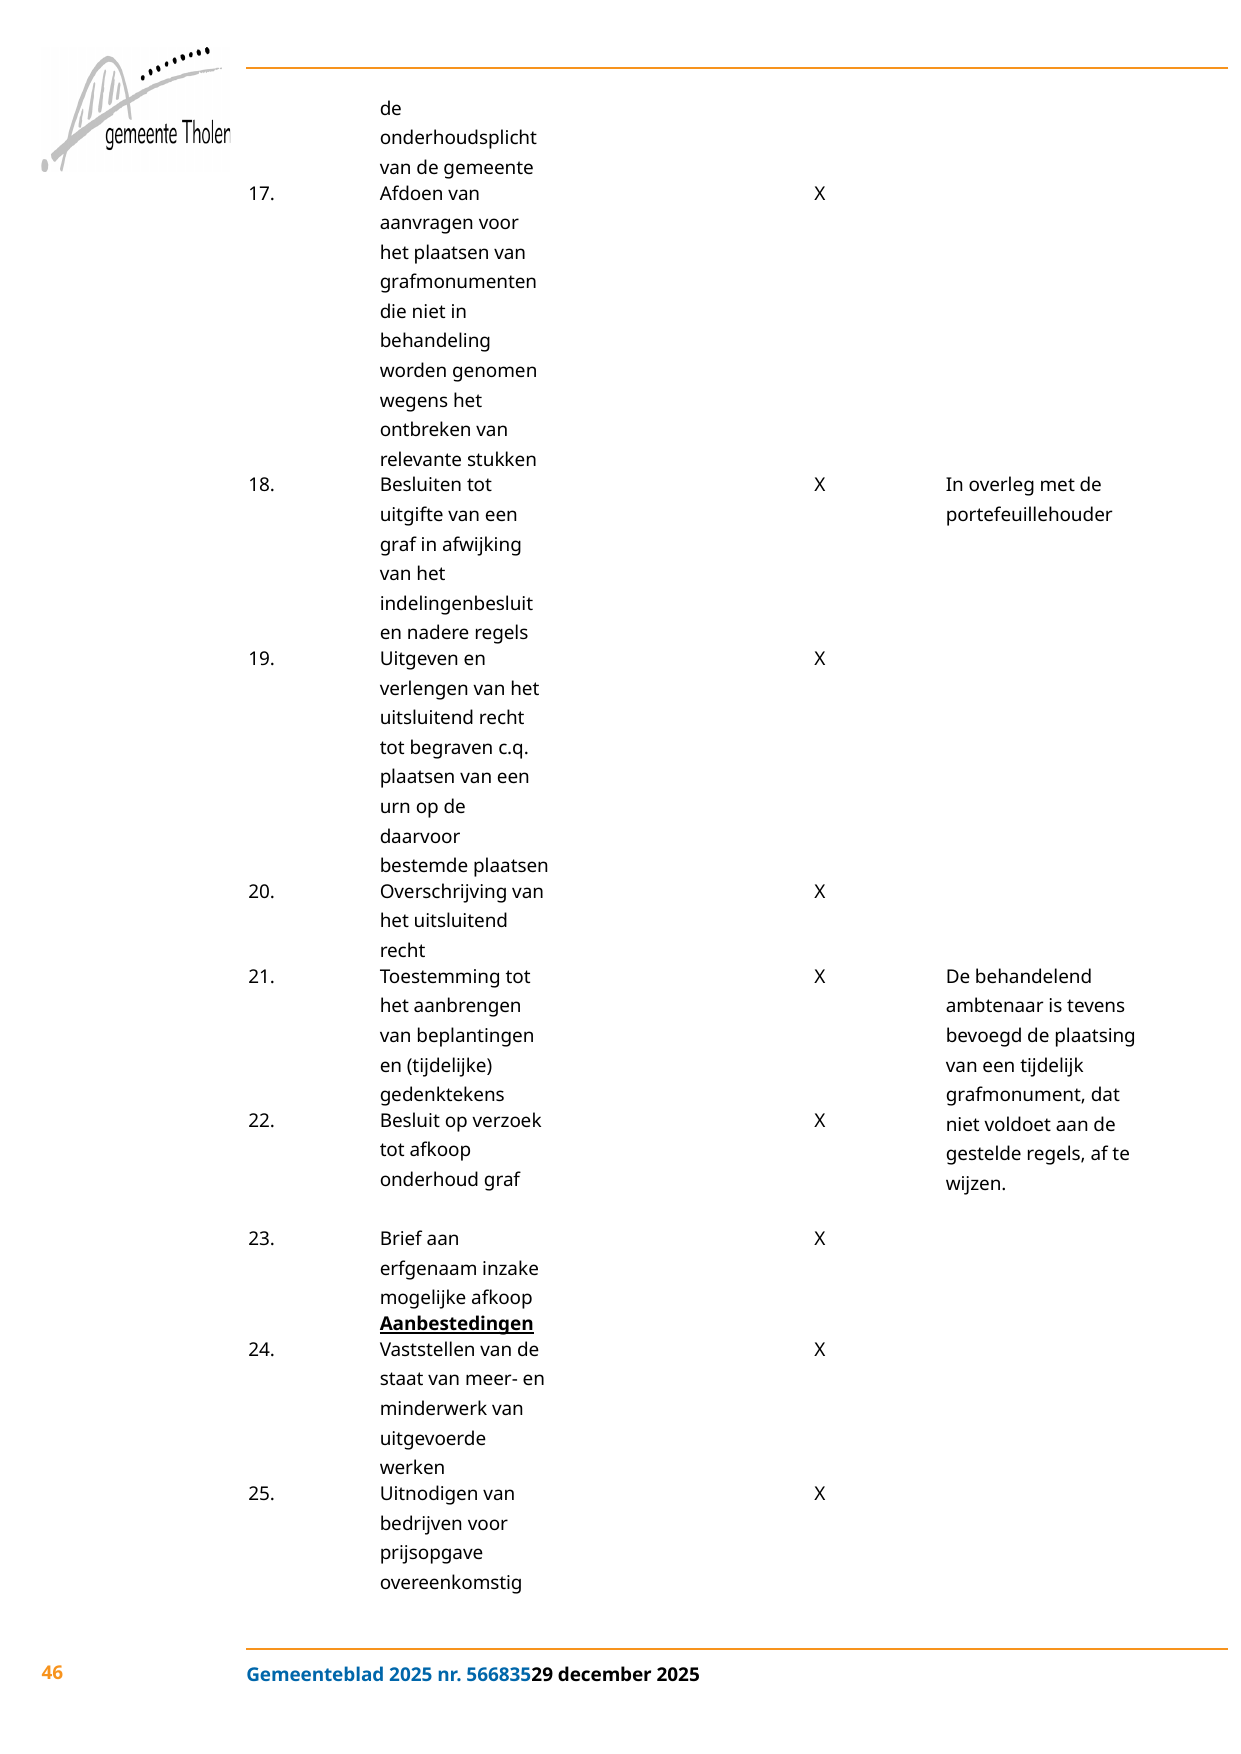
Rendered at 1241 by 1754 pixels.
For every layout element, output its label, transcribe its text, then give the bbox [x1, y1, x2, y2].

table_cell [551, 1480, 683, 1594]
table_cell [814, 95, 946, 180]
table_cell [683, 1310, 814, 1336]
table_cell 19. [248, 645, 379, 878]
table_cell [551, 963, 683, 1107]
table_cell [551, 1336, 683, 1480]
table_cell Toestemming tot het aanbrengen van beplantingen en (tijdelijke) gedenktekens [380, 963, 551, 1107]
table_cell [551, 645, 683, 878]
table_cell In overleg met de portefeuillehouder [946, 472, 1152, 645]
table_cell [814, 1310, 946, 1336]
table_cell 24. [248, 1336, 379, 1480]
table_cell [551, 878, 683, 963]
table_cell [551, 95, 683, 180]
table_cell [551, 1310, 683, 1336]
table_cell [946, 1225, 1152, 1310]
table_cell X [814, 1225, 946, 1310]
table_cell [551, 472, 683, 645]
table_cell [551, 1107, 683, 1225]
table_cell Brief aan erfgenaam inzake mogelijke afkoop [380, 1225, 551, 1310]
table_cell [683, 95, 814, 180]
table_cell Vaststellen van de staat van meer- en minderwerk van uitgevoerde werken [380, 1336, 551, 1480]
table_cell Overschrijving van het uitsluitend recht [380, 878, 551, 963]
table_cell [248, 1310, 379, 1336]
table_cell 17. [248, 180, 379, 472]
table_cell [683, 963, 814, 1107]
table_cell X [814, 472, 946, 645]
table_cell [683, 180, 814, 472]
table_cell X [814, 1480, 946, 1594]
table_cell X [814, 645, 946, 878]
picture [41, 47, 231, 172]
table_cell de onderhoudsplicht van de gemeente [380, 95, 551, 180]
table_cell [946, 1336, 1152, 1480]
table_cell X [814, 878, 946, 963]
table_cell 23. [248, 1225, 379, 1310]
table_cell [683, 1107, 814, 1225]
table_cell X [814, 1107, 946, 1225]
table_cell Besluit op verzoek tot afkoop onderhoud graf [380, 1107, 551, 1225]
table_cell [551, 1225, 683, 1310]
table_cell [551, 180, 683, 472]
table_cell [683, 878, 814, 963]
table_cell [683, 1225, 814, 1310]
table_cell [946, 878, 1152, 963]
table_cell X [814, 1336, 946, 1480]
table_cell [683, 645, 814, 878]
table_cell Uitnodigen van bedrijven voor prijsopgave overeenkomstig [380, 1480, 551, 1594]
table_cell Uitgeven en verlengen van het uitsluitend recht tot begraven c.q. plaatsen van een urn op de daarvoor bestemde plaatsen [380, 645, 551, 878]
table_cell X [814, 180, 946, 472]
table_cell 25. [248, 1480, 379, 1594]
table_cell 22. [248, 1107, 379, 1225]
table_cell [946, 180, 1152, 472]
table_cell [683, 472, 814, 645]
table_cell 20. [248, 878, 379, 963]
table_cell Aanbestedingen [380, 1310, 551, 1336]
table_cell [248, 95, 379, 180]
table_cell [946, 95, 1152, 180]
table_cell [683, 1336, 814, 1480]
table_cell [946, 1480, 1152, 1594]
table_cell De behandelend ambtenaar is tevens bevoegd de plaatsing van een tijdelijk grafmonument, dat niet voldoet aan de gestelde regels, af te wijzen. [946, 963, 1152, 1225]
table_cell [946, 645, 1152, 878]
table_cell 21. [248, 963, 379, 1107]
table_cell [683, 1480, 814, 1594]
table_cell [946, 1310, 1152, 1336]
table_cell X [814, 963, 946, 1107]
table_cell Afdoen van aanvragen voor het plaatsen van grafmonumenten die niet in behandeling worden genomen wegens het ontbreken van relevante stukken [380, 180, 551, 472]
table_cell 18. [248, 472, 379, 645]
table_cell Besluiten tot uitgifte van een graf in afwijking van het indelingenbesluit en nadere regels [380, 472, 551, 645]
